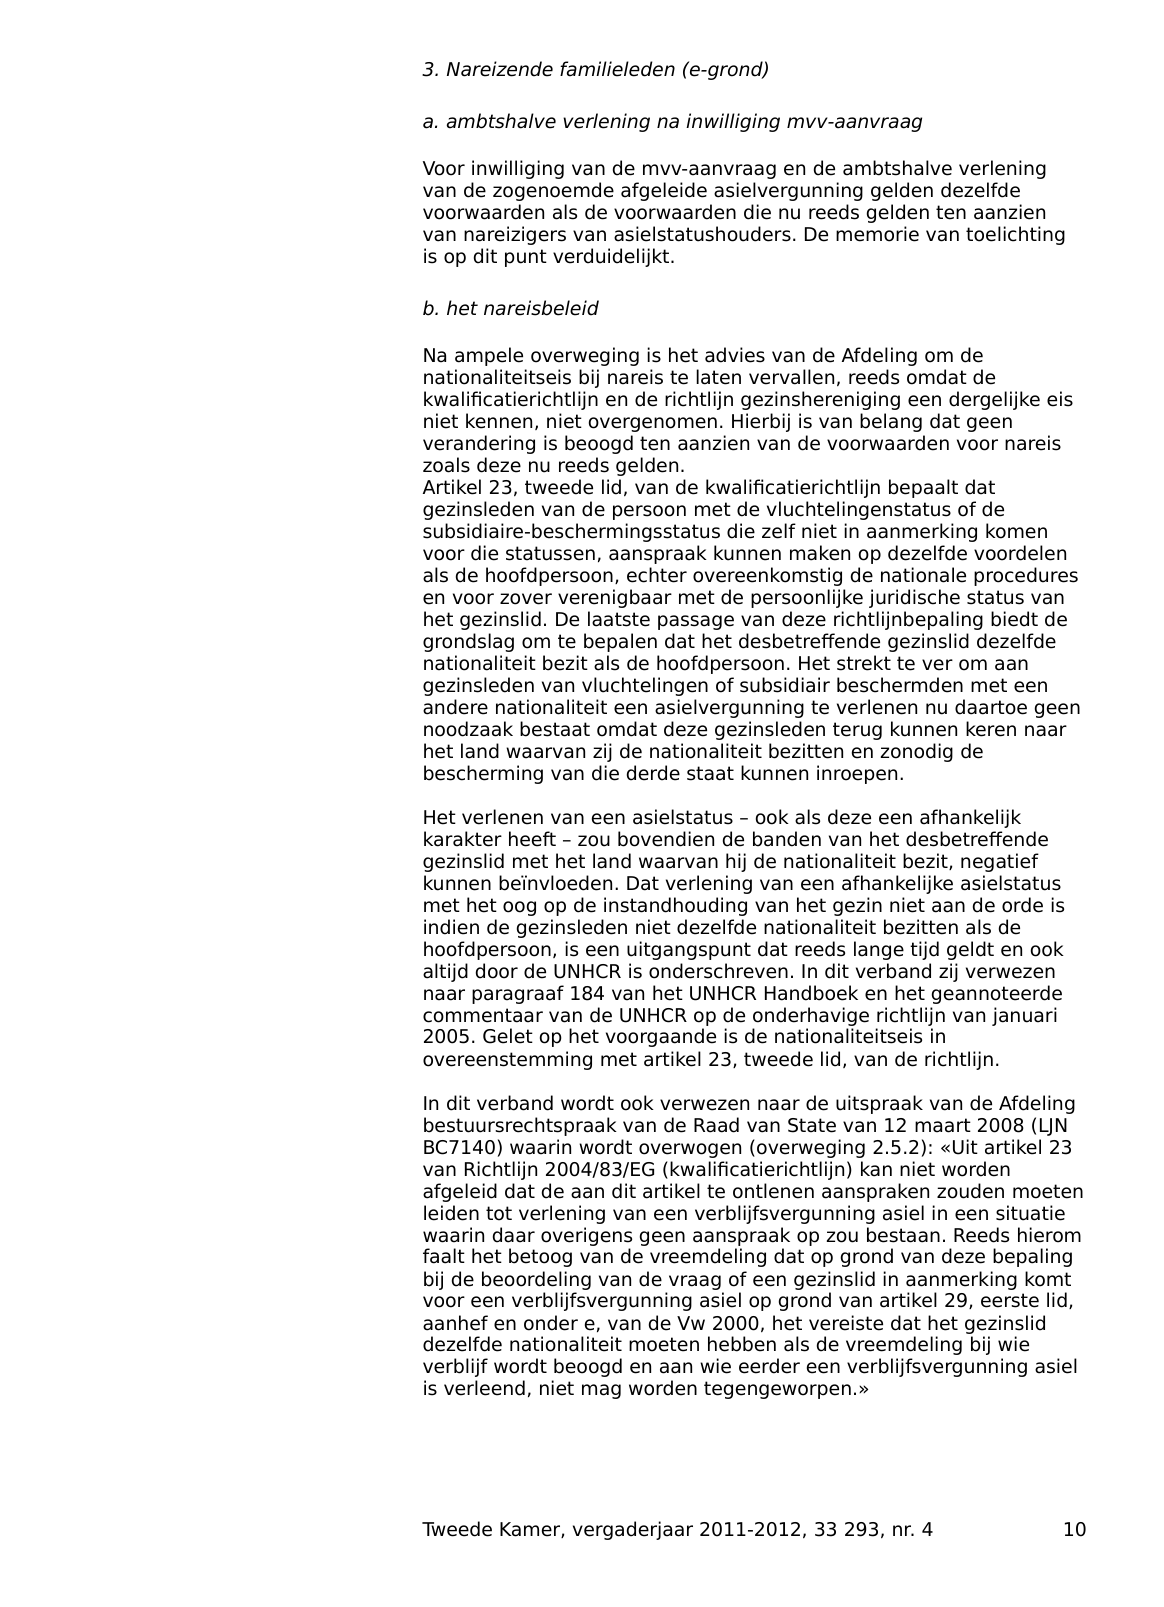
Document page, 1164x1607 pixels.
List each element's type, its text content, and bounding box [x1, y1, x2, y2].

subtitle a. ambtshalve verlening na inwilliging mvv-aanvraag [422, 111, 1087, 133]
subtitle b. het nareisbeleid [422, 298, 1087, 320]
text Voor inwilliging van de mvv-aanvraag en de ambtshalve verlening van de zogenoemde afgeleide asielvergunning gelden dezelfde voorwaarden als de voorwaarden die nu reeds gelden ten aanzien van nareizigers van asielstatushouders. De memorie van toelichting is op dit punt verduidelijkt. [422, 158, 1087, 268]
subtitle 3. Nareizende familieleden (e-grond) [422, 59, 1087, 81]
text Het verlenen van een asielstatus – ook als deze een afhankelijk karakter heeft – zou bovendien de banden van het desbetreffende gezinslid met het land waarvan hij de nationaliteit bezit, negatief kunnen beïnvloeden. Dat verlening van een afhankelijke asielstatus met het oog op de instandhouding van het gezin niet aan de orde is indien de gezinsleden niet dezelfde nationaliteit bezitten als de hoofdpersoon, is een uitgangspunt dat reeds lange tijd geldt en ook altijd door de UNHCR is onderschreven. In dit verband zij verwezen naar paragraaf 184 van het UNHCR Handboek en het geannoteerde commentaar van de UNHCR op de onderhavige richtlijn van januari 2005. Gelet op het voorgaande is de nationaliteitseis in overeenstemming met artikel 23, tweede lid, van de richtlijn. [422, 807, 1087, 1070]
text Artikel 23, tweede lid, van de kwalificatierichtlijn bepaalt dat gezinsleden van de persoon met de vluchtelingenstatus of de subsidiaire-beschermingsstatus die zelf niet in aanmerking komen voor die statussen, aanspraak kunnen maken op dezelfde voordelen als de hoofdpersoon, echter overeenkomstig de nationale procedures en voor zover verenigbaar met de persoonlijke juridische status van het gezinslid. De laatste passage van deze richtlijnbepaling biedt de grondslag om te bepalen dat het desbetreffende gezinslid dezelfde nationaliteit bezit als de hoofdpersoon. Het strekt te ver om aan gezinsleden van vluchtelingen of subsidiair beschermden met een andere nationaliteit een asielvergunning te verlenen nu daartoe geen noodzaak bestaat omdat deze gezinsleden terug kunnen keren naar het land waarvan zij de nationaliteit bezitten en zonodig de bescherming van die derde staat kunnen inroepen. [422, 477, 1087, 784]
text Na ampele overweging is het advies van de Afdeling om de nationaliteitseis bij nareis te laten vervallen, reeds omdat de kwalificatierichtlijn en de richtlijn gezinshereniging een dergelijke eis niet kennen, niet overgenomen. Hierbij is van belang dat geen verandering is beoogd ten aanzien van de voorwaarden voor nareis zoals deze nu reeds gelden. [422, 345, 1087, 477]
text In dit verband wordt ook verwezen naar de uitspraak van de Afdeling bestuursrechtspraak van de Raad van State van 12 maart 2008 (LJN BC7140) waarin wordt overwogen (overweging 2.5.2): «Uit artikel 23 van Richtlijn 2004/83/EG (kwalificatierichtlijn) kan niet worden afgeleid dat de aan dit artikel te ontlenen aanspraken zouden moeten leiden tot verlening van een verblijfsvergunning asiel in een situatie waarin daar overigens geen aanspraak op zou bestaan. Reeds hierom faalt het betoog van de vreemdeling dat op grond van deze bepaling bij de beoordeling van de vraag of een gezinslid in aanmerking komt voor een verblijfsvergunning asiel op grond van artikel 29, eerste lid, aanhef en onder e, van de Vw 2000, het vereiste dat het gezinslid dezelfde nationaliteit moeten hebben als de vreemdeling bij wie verblijf wordt beoogd en aan wie eerder een verblijfsvergunning asiel is verleend, niet mag worden tegengeworpen.» [422, 1093, 1087, 1400]
